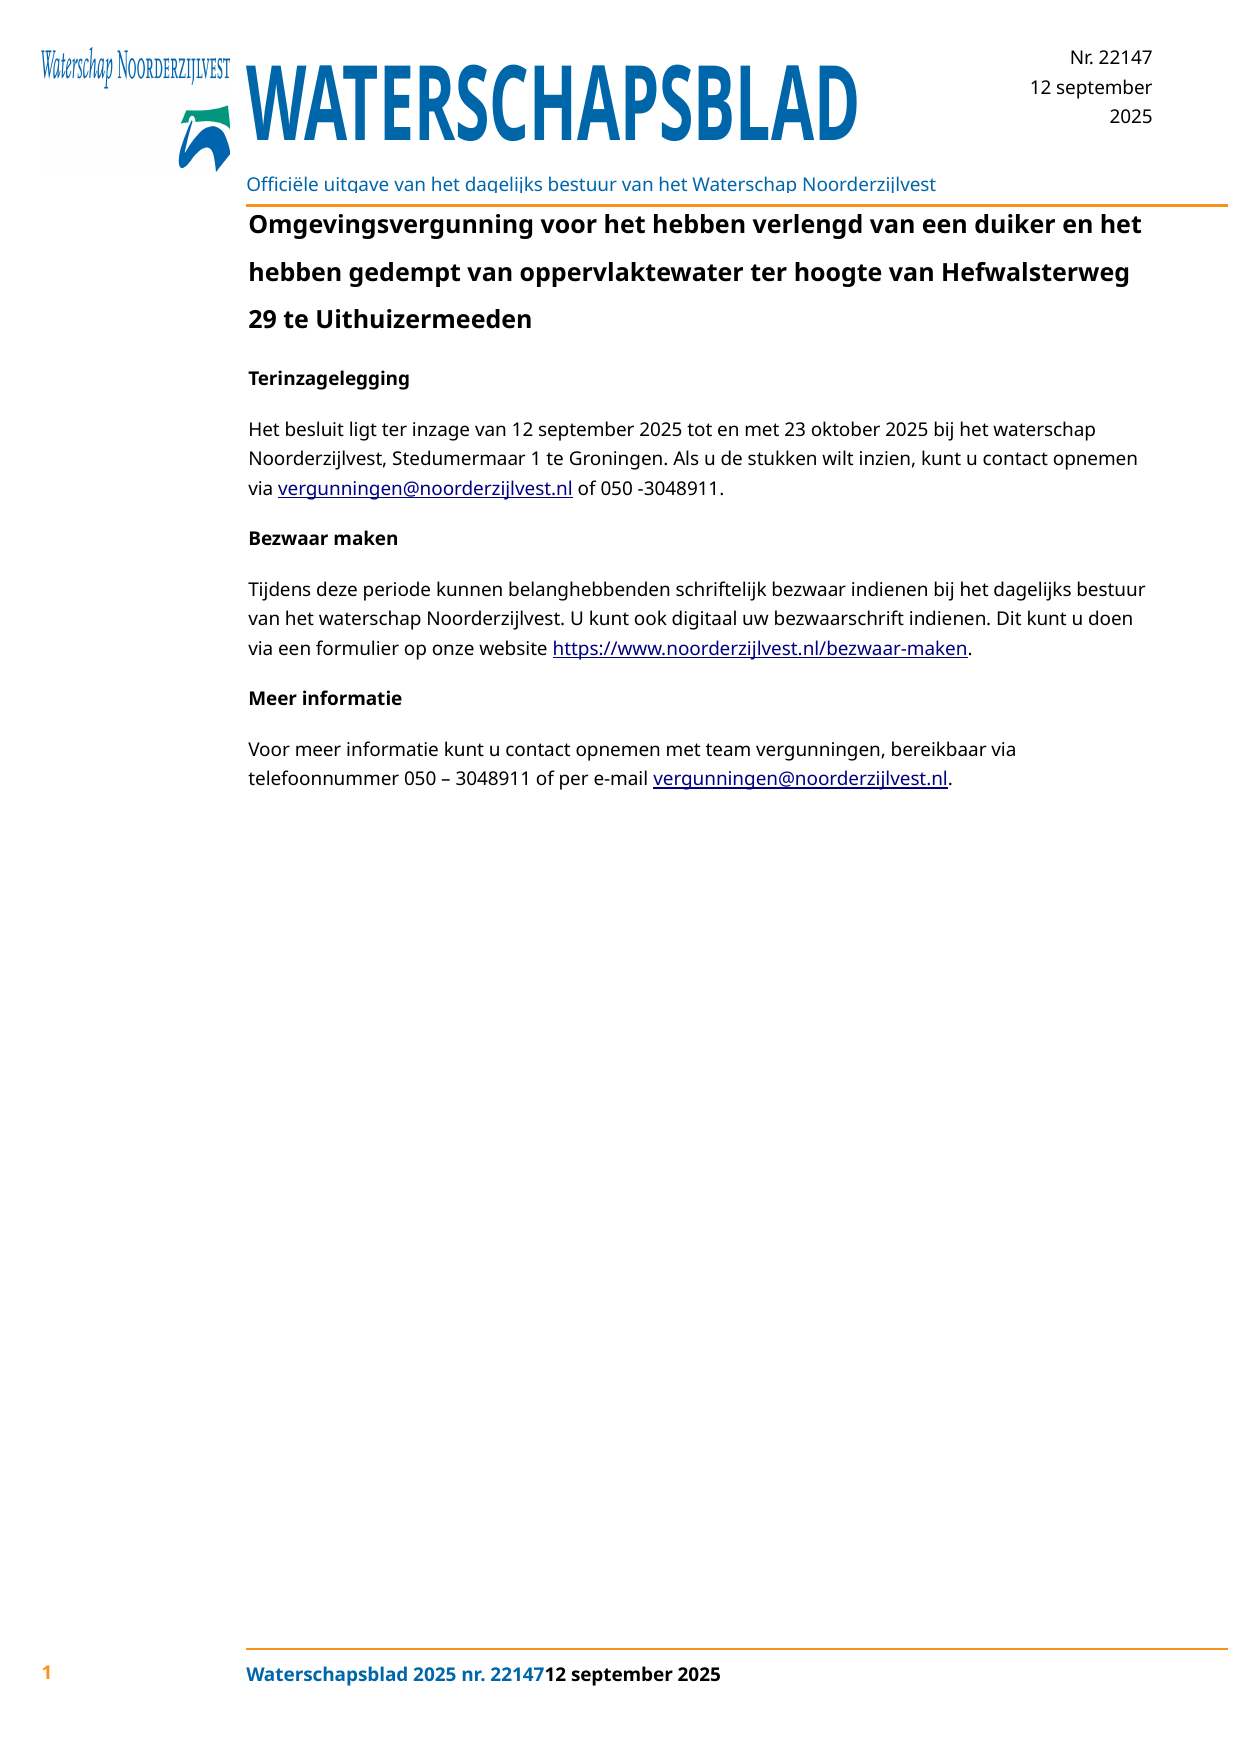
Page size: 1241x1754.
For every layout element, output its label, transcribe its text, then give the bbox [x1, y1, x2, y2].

text Terinzagelegging [248, 366, 1152, 391]
text Meer informatie [248, 686, 1152, 711]
picture [41, 47, 231, 172]
text Voor meer informatie kunt u contact opnemen met team vergunningen, bereikbaar via telefoonnummer 050 – 3048911 of per e-mail vergunningen@noorderzijlvest.nl. [248, 736, 1152, 791]
text Het besluit ligt ter inzage van 12 september 2025 tot en met 23 oktober 2025 bij het waterschap Noorderzijlvest, Stedumermaar 1 te Groningen. Als u de stukken wilt inzien, kunt u contact opnemen via vergunningen@noorderzijlvest.nl of 050 -3048911. [248, 416, 1152, 501]
text Tijdens deze periode kunnen belanghebbenden schriftelijk bezwaar indienen bij het dagelijks bestuur van het waterschap Noorderzijlvest. U kunt ook digitaal uw bezwaarschrift indienen. Dit kunt u doen via een formulier op onze website https://www.noorderzijlvest.nl/bezwaar-maken. [248, 576, 1152, 661]
text Bezwaar maken [248, 526, 1152, 551]
text Omgevingsvergunning voor het hebben verlengd van een duiker en het hebben gedempt van oppervlaktewater ter hoogte van Hefwalsterweg 29 te Uithuizermeeden [248, 207, 1152, 336]
